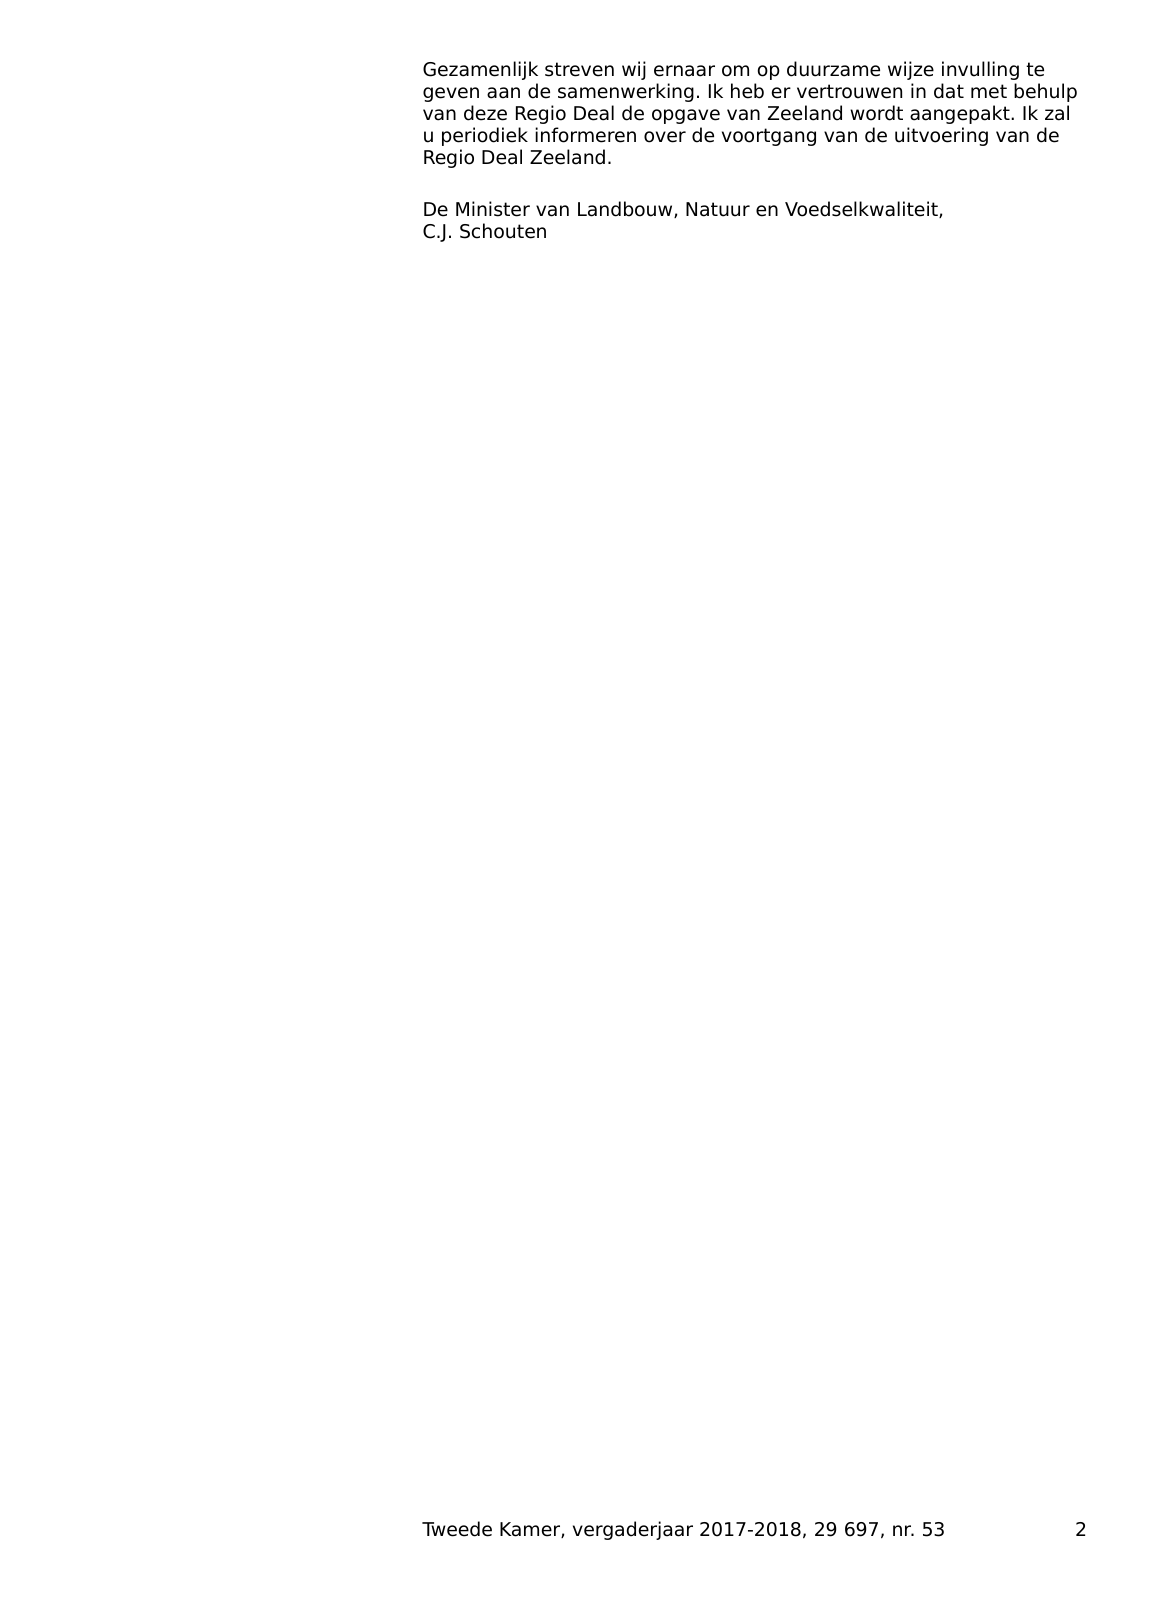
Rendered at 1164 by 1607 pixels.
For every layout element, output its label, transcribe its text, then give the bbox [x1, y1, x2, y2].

text De Minister van Landbouw, Natuur en Voedselkwaliteit, C.J. Schouten [422, 199, 1087, 243]
text Gezamenlijk streven wij ernaar om op duurzame wijze invulling te geven aan de samenwerking. Ik heb er vertrouwen in dat met behulp van deze Regio Deal de opgave van Zeeland wordt aangepakt. Ik zal u periodiek informeren over de voortgang van de uitvoering van de Regio Deal Zeeland. [422, 59, 1087, 169]
